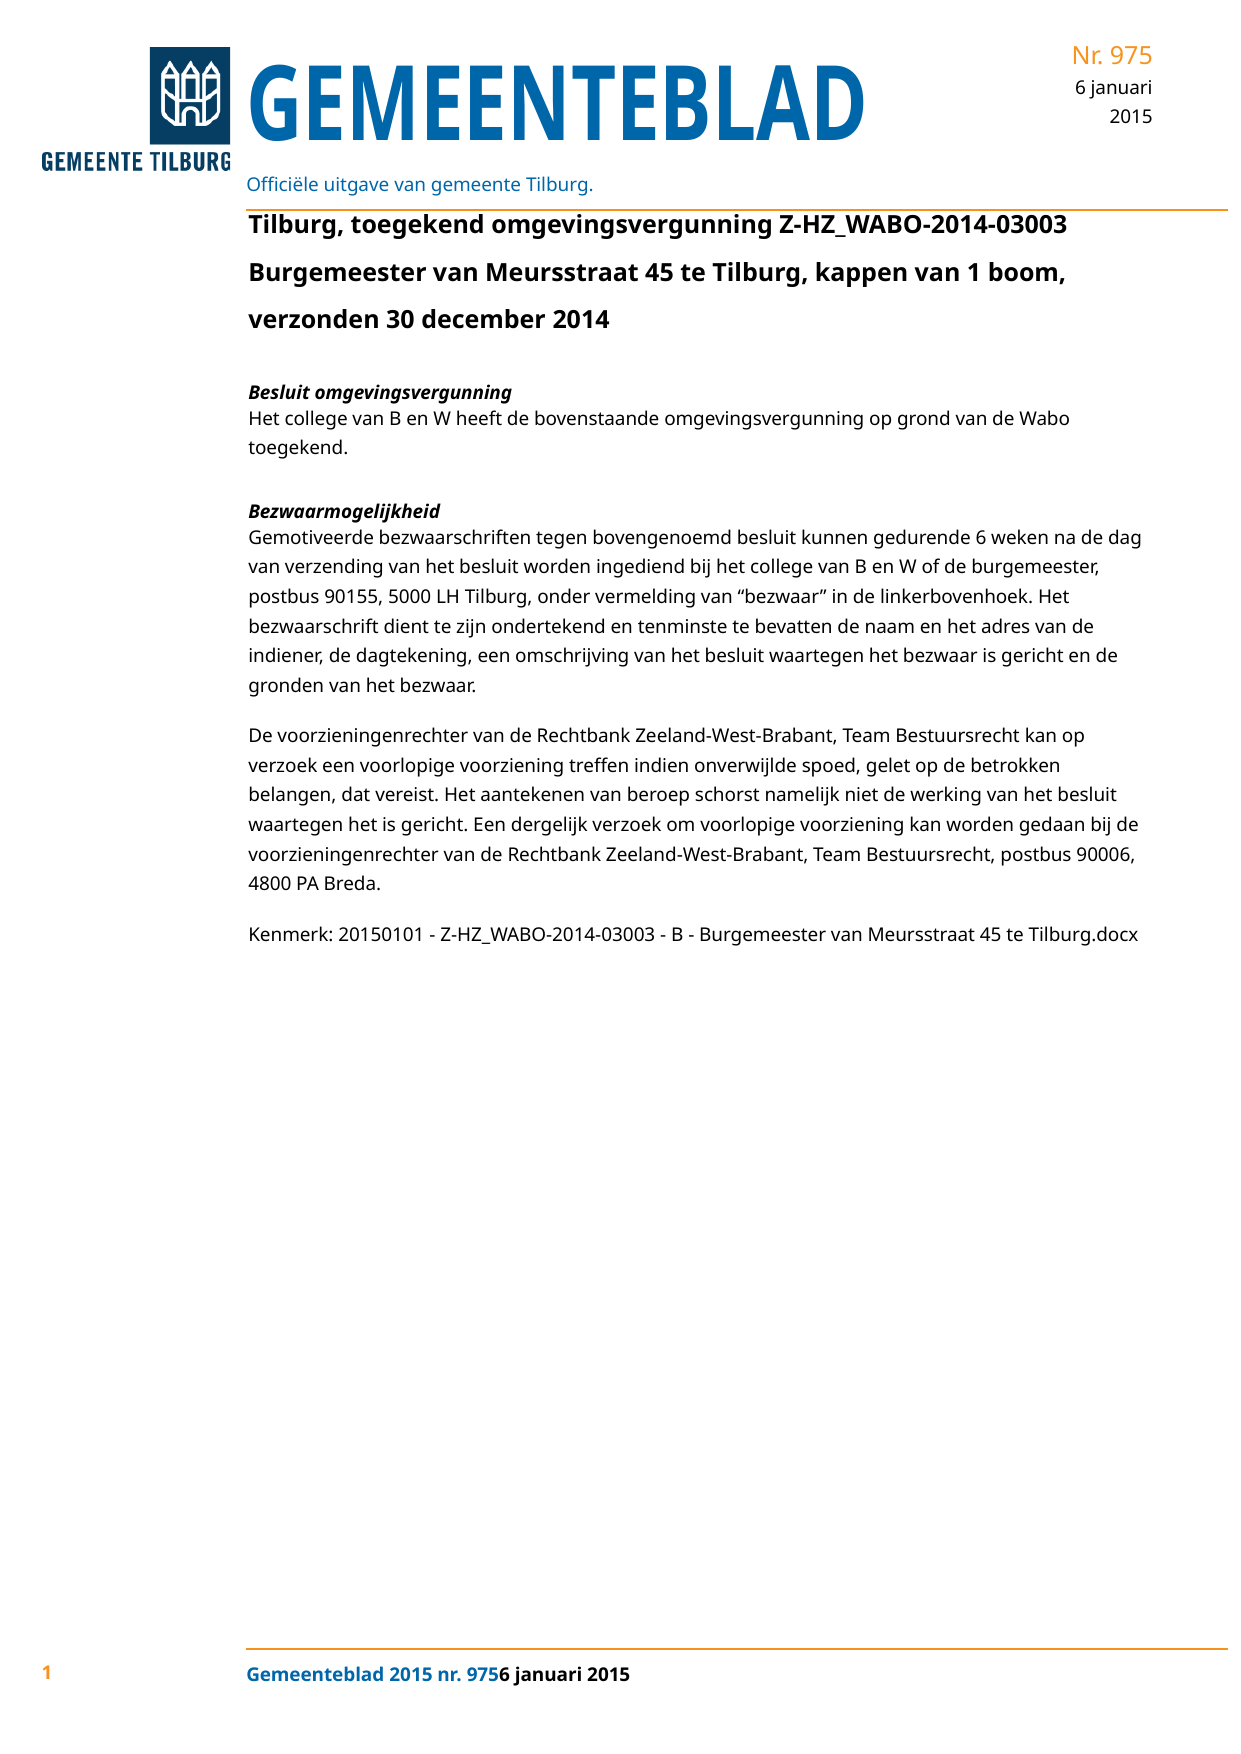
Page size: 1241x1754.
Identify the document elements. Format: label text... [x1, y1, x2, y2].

text Kenmerk: 20150101 - Z-HZ_WABO-2014-03003 - B - Burgemeester van Meursstraat 45 te Tilburg.docx [248, 921, 1152, 946]
text Gemotiveerde bezwaarschriften tegen bovengenoemd besluit kunnen gedurende 6 weken na de dag van verzending van het besluit worden ingediend bij het college van B en W of de burgemeester, postbus 90155, 5000 LH Tilburg, onder vermelding van “bezwaar” in de linkerbovenhoek. Het bezwaarschrift dient te zijn ondertekend en tenminste te bevatten de naam en het adres van de indiener, de dagtekening, een omschrijving van het besluit waartegen het bezwaar is gericht en de gronden van het bezwaar. [248, 524, 1152, 698]
text Besluit omgevingsvergunning [248, 379, 1152, 405]
text Bezwaarmogelijkheid [248, 498, 1152, 524]
text Het college van B en W heeft de bovenstaande omgevingsvergunning op grond van de Wabo toegekend. [248, 405, 1152, 460]
text De voorzieningenrechter van de Rechtbank Zeeland-West-Brabant, Team Bestuursrecht kan op verzoek een voorlopige voorziening treffen indien onverwijlde spoed, gelet op de betrokken belangen, dat vereist. Het aantekenen van beroep schorst namelijk niet de werking van het besluit waartegen het is gericht. Een dergelijk verzoek om voorlopige voorziening kan worden gedaan bij de voorzieningenrechter van de Rechtbank Zeeland-West-Brabant, Team Bestuursrecht, postbus 90006, 4800 PA Breda. [248, 722, 1152, 896]
picture [41, 47, 231, 172]
text Tilburg, toegekend omgevingsvergunning Z-HZ_WABO-2014-03003 Burgemeester van Meursstraat 45 te Tilburg, kappen van 1 boom, verzonden 30 december 2014 [248, 211, 1152, 336]
